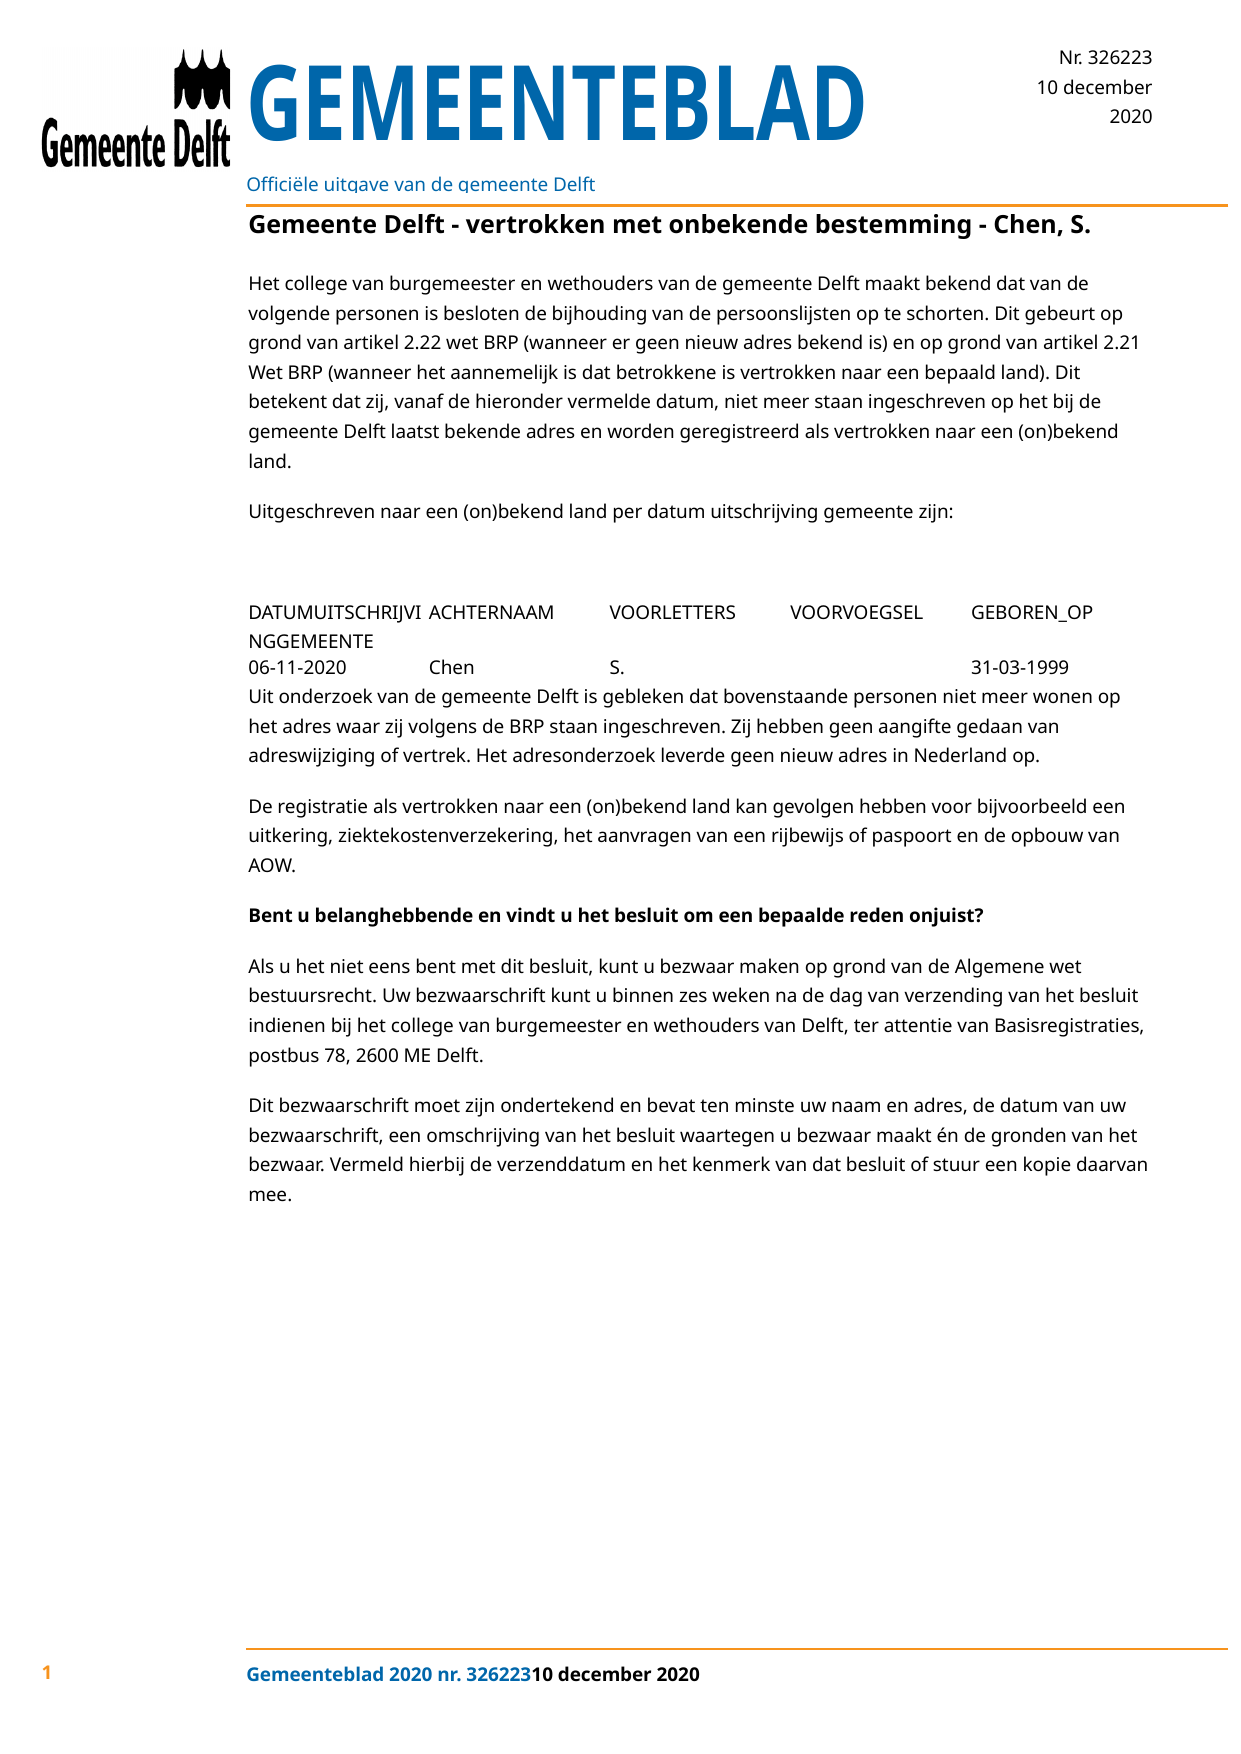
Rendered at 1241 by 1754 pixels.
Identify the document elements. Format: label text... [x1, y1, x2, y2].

text De registratie als vertrokken naar een (on)bekend land kan gevolgen hebben voor bijvoorbeeld een uitkering, ziektekostenverzekering, het aanvragen van een rijbewijs of paspoort en de opbouw van AOW. [248, 793, 1152, 878]
table_cell [790, 655, 971, 680]
text Het college van burgemeester en wethouders van de gemeente Delft maakt bekend dat van de volgende personen is besloten de bijhouding van de persoonslijsten op te schorten. Dit gebeurt op grond van artikel 2.22 wet BRP (wanneer er geen nieuw adres bekend is) en op grond van artikel 2.21 Wet BRP (wanneer het aannemelijk is dat betrokkene is vertrokken naar een bepaald land). Dit betekent dat zij, vanaf de hieronder vermelde datum, niet meer staan ingeschreven op het bij de gemeente Delft laatst bekende adres en worden geregistreerd als vertrokken naar een (on)bekend land. [248, 270, 1152, 473]
text Dit bezwaarschrift moet zijn ondertekend en bevat ten minste uw naam en adres, de datum van uw bezwaarschrift, een omschrijving van het besluit waartegen u bezwaar maakt én de gronden van het bezwaar. Vermeld hierbij de verzenddatum en het kenmerk van dat besluit of stuur een kopie daarvan mee. [248, 1092, 1152, 1207]
table_cell 06-11-2020 [248, 655, 429, 680]
table_header VOORVOEGSEL [790, 599, 971, 654]
text Bent u belanghebbende en vindt u het besluit om een bepaalde reden onjuist? [248, 903, 1152, 928]
picture [41, 47, 231, 172]
table_cell Chen [429, 655, 609, 680]
text Gemeente Delft - vertrokken met onbekende bestemming - Chen, S. [248, 207, 1152, 241]
table_header VOORLETTERS [609, 599, 790, 654]
table_cell S. [609, 655, 790, 680]
table_header GEBOREN_OP [971, 599, 1152, 654]
text Uitgeschreven naar een (on)bekend land per datum uitschrijving gemeente zijn: [248, 498, 1152, 524]
table_cell 31-03-1999 [971, 655, 1152, 680]
text Als u het niet eens bent met dit besluit, kunt u bezwaar maken op grond van de Algemene wet bestuursrecht. Uw bezwaarschrift kunt u binnen zes weken na de dag van verzending van het besluit indienen bij het college van burgemeester en wethouders van Delft, ter attentie van Basisregistraties, postbus 78, 2600 ME Delft. [248, 953, 1152, 1067]
table_header DATUMUITSCHRIJVINGGEMEENTE [248, 599, 429, 654]
table_header ACHTERNAAM [429, 599, 609, 654]
text Uit onderzoek van de gemeente Delft is gebleken dat bovenstaande personen niet meer wonen op het adres waar zij volgens de BRP staan ingeschreven. Zij hebben geen aangifte gedaan van adreswijziging of vertrek. Het adresonderzoek leverde geen nieuw adres in Nederland op. [248, 683, 1152, 768]
